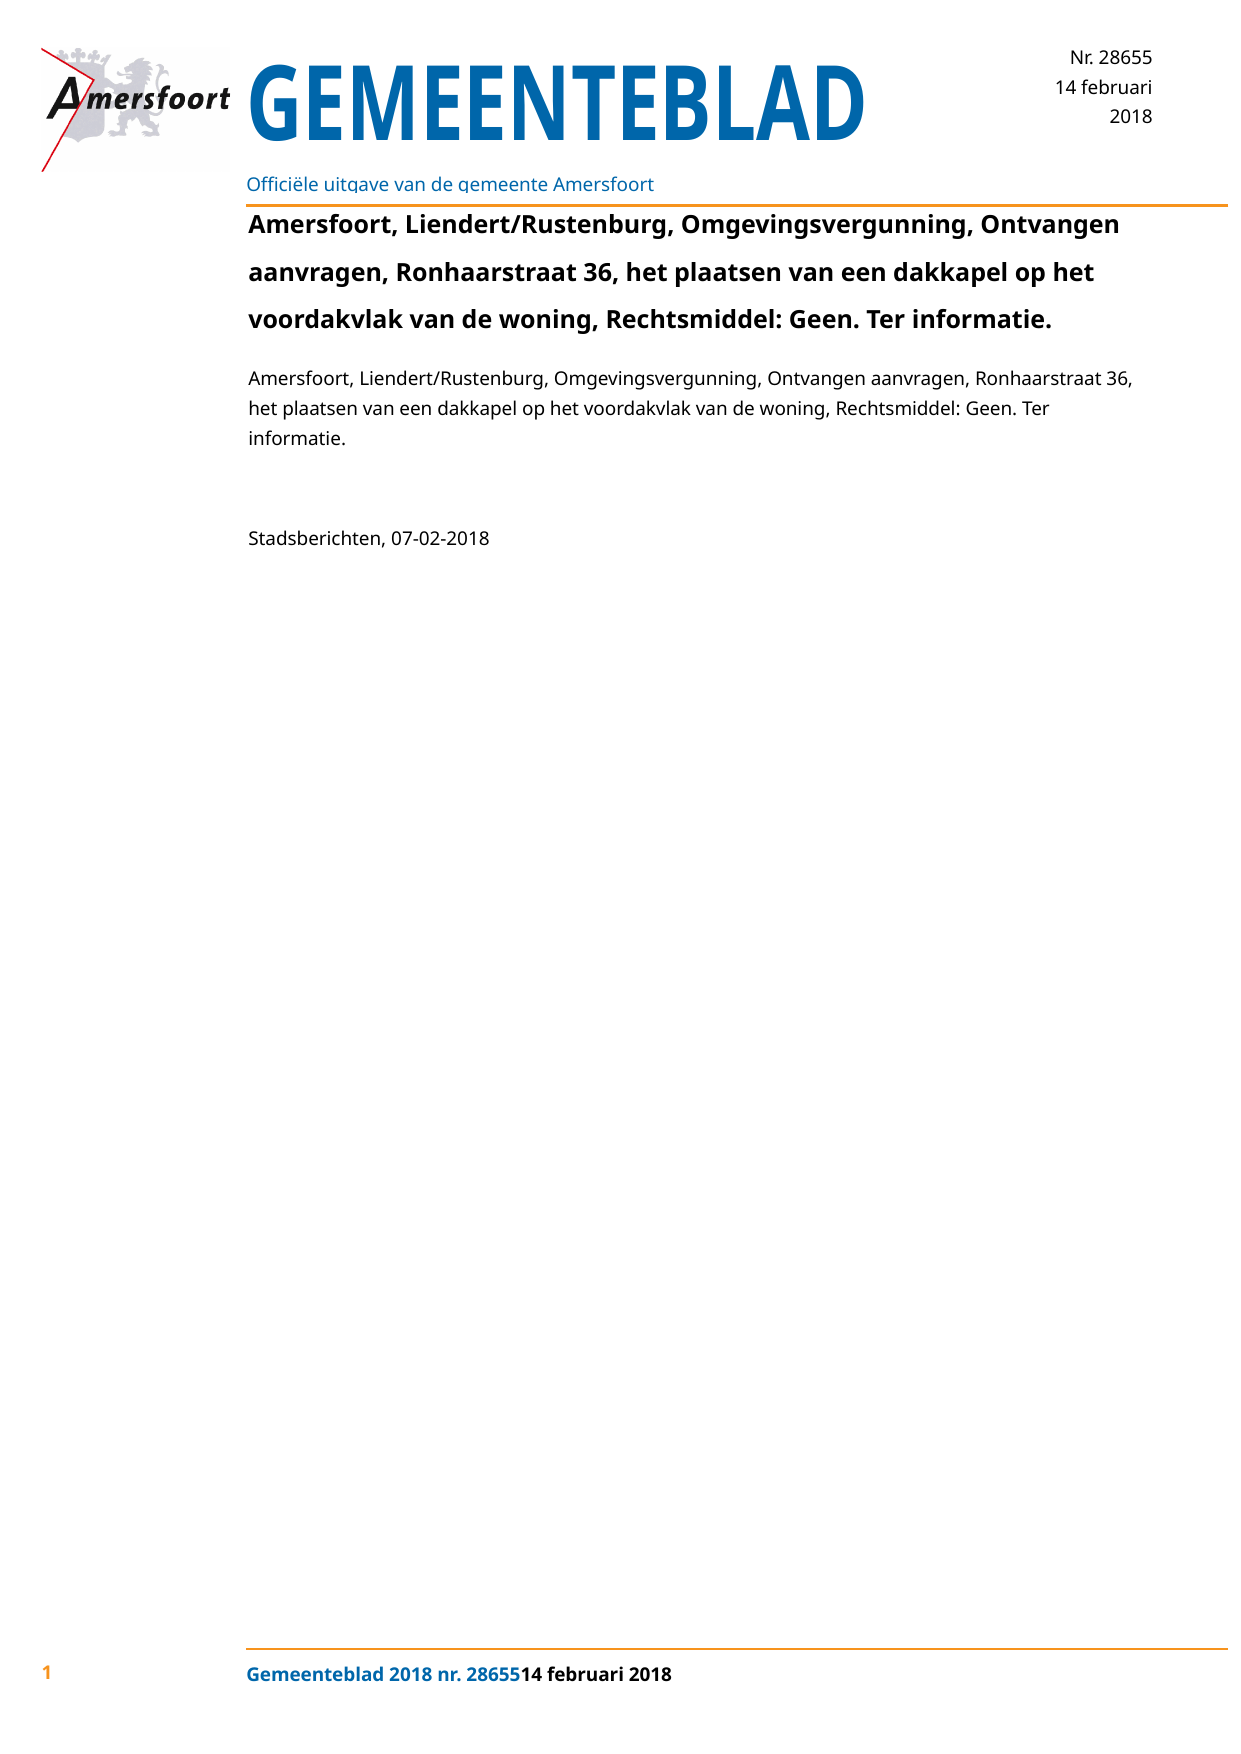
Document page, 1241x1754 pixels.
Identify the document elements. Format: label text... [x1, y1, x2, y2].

text Stadsberichten, 07-02-2018 [248, 526, 1152, 551]
text Amersfoort, Liendert/Rustenburg, Omgevingsvergunning, Ontvangen aanvragen, Ronhaarstraat 36, het plaatsen van een dakkapel op het voordakvlak van de woning, Rechtsmiddel: Geen. Ter informatie. [248, 207, 1152, 336]
text Amersfoort, Liendert/Rustenburg, Omgevingsvergunning, Ontvangen aanvragen, Ronhaarstraat 36, het plaatsen van een dakkapel op het voordakvlak van de woning, Rechtsmiddel: Geen. Ter informatie. [248, 366, 1152, 450]
picture [41, 47, 231, 172]
